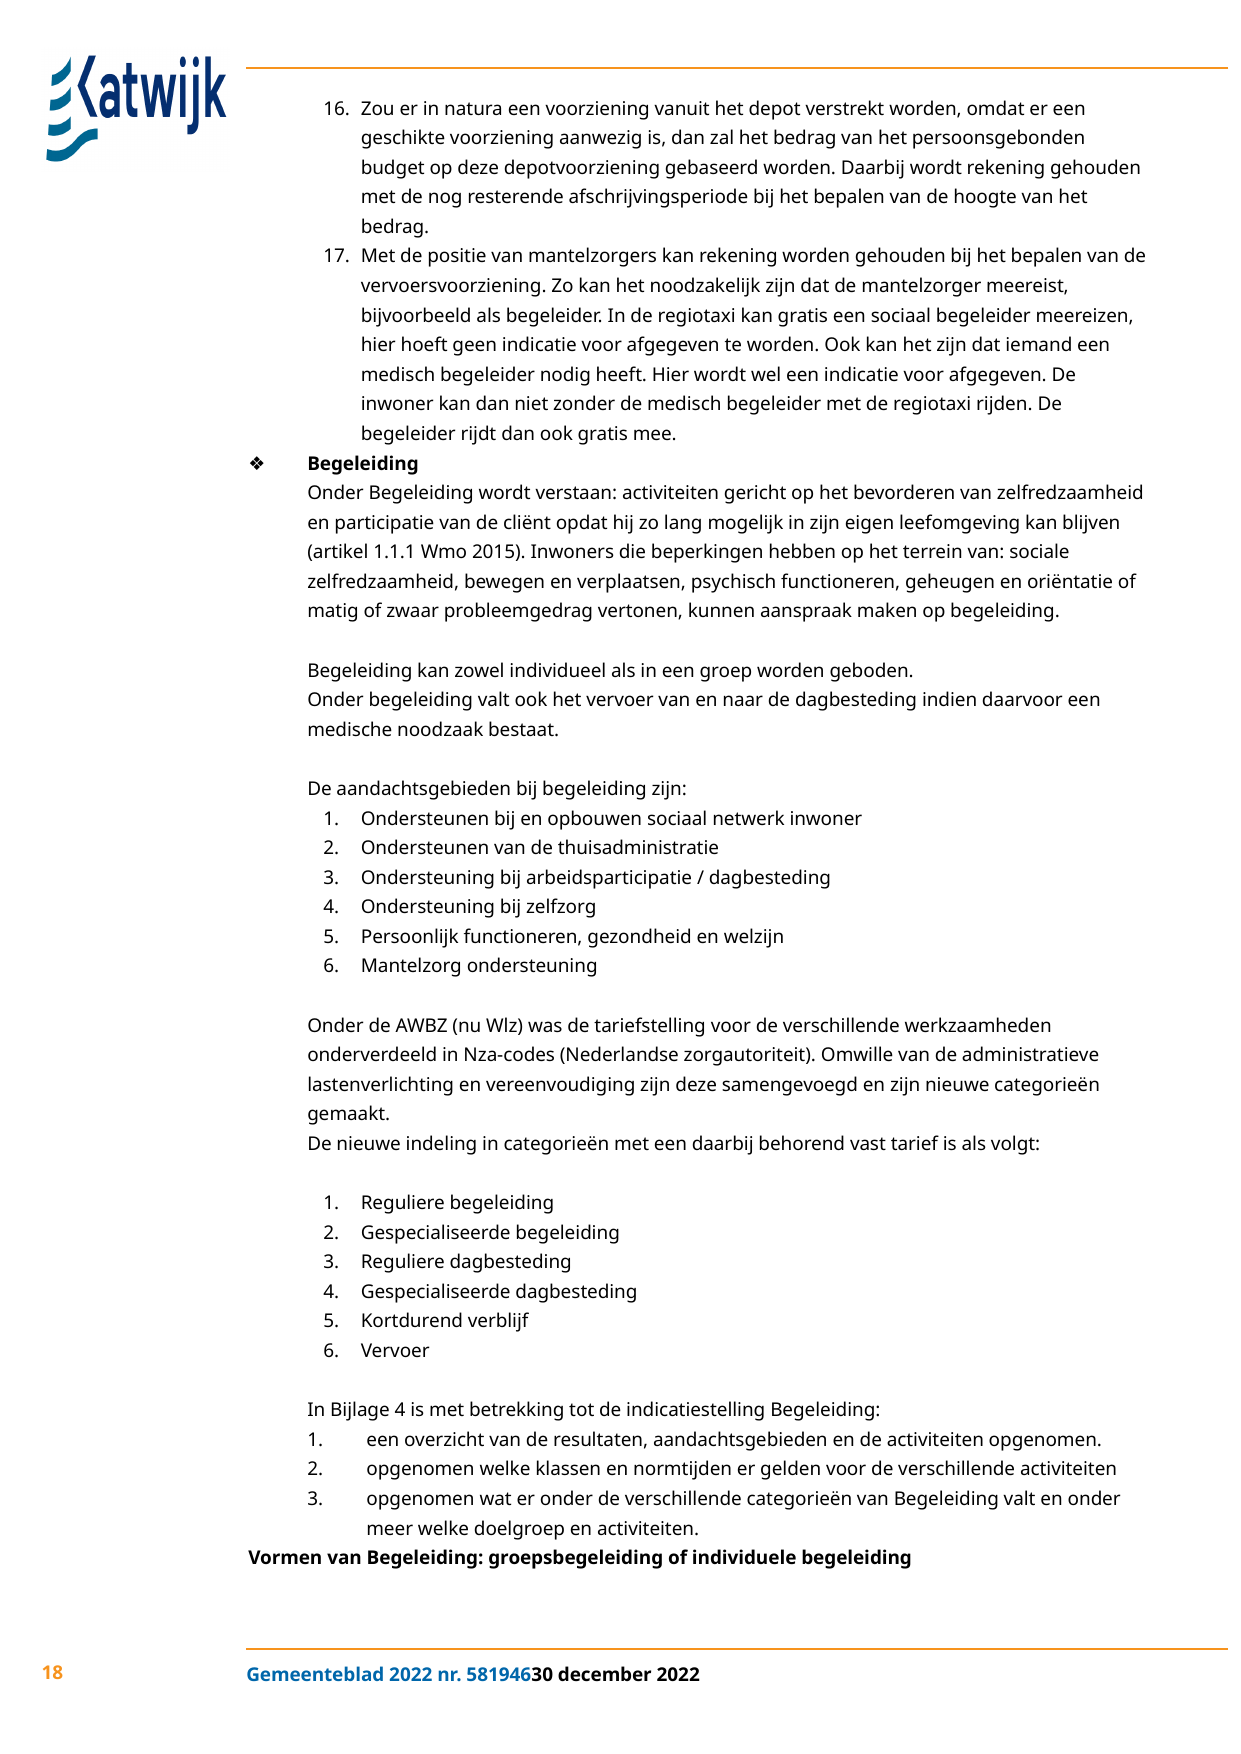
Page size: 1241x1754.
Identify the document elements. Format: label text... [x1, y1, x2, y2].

list Gespecialiseerde dagbesteding [323, 1278, 1152, 1304]
list Reguliere dagbesteding [323, 1248, 1152, 1274]
list Vervoer [323, 1337, 1152, 1363]
list Onder begeleiding valt ook het vervoer van en naar de dagbesteding indien daarvoor een medische noodzaak bestaat. [248, 686, 1152, 742]
list Mantelzorg ondersteuning [323, 953, 1152, 978]
picture [41, 47, 231, 172]
list Persoonlijk functioneren, gezondheid en welzijn [323, 923, 1152, 949]
list Ondersteuning bij zelfzorg [323, 893, 1152, 919]
list Zou er in natura een voorziening vanuit het depot verstrekt worden, omdat er een geschikte voorziening aanwezig is, dan zal het bedrag van het persoonsgebonden budget op deze depotvoorziening gebaseerd worden. Daarbij wordt rekening gehouden met de nog resterende afschrijvingsperiode bij het bepalen van de hoogte van het bedrag. [323, 95, 1152, 239]
list De nieuwe indeling in categorieën met een daarbij behorend vast tarief is als volgt: [248, 1130, 1152, 1156]
list Gespecialiseerde begeleiding [323, 1219, 1152, 1245]
list De aandachtsgebieden bij begeleiding zijn: [248, 775, 1152, 801]
list Ondersteunen bij en opbouwen sociaal netwerk inwoner [323, 805, 1152, 831]
list een overzicht van de resultaten, aandachtsgebieden en de activiteiten opgenomen. [307, 1426, 1152, 1452]
list In Bijlage 4 is met betrekking tot de indicatiestelling Begeleiding: [248, 1396, 1152, 1422]
list Begeleiding kan zowel individueel als in een groep worden geboden. [248, 657, 1152, 683]
list Reguliere begeleiding [323, 1189, 1152, 1215]
list Kortdurend verblijf [323, 1308, 1152, 1333]
list opgenomen welke klassen en normtijden er gelden voor de verschillende activiteiten [307, 1456, 1152, 1481]
list Begeleiding [248, 450, 1152, 476]
text Vormen van Begeleiding: groepsbegeleiding of individuele begeleiding [248, 1544, 1152, 1570]
list Onder Begeleiding wordt verstaan: activiteiten gericht op het bevorderen van zelfredzaamheid en participatie van de cliënt opdat hij zo lang mogelijk in zijn eigen leefomgeving kan blijven (artikel 1.1.1 Wmo 2015). Inwoners die beperkingen hebben op het terrein van: sociale zelfredzaamheid, bewegen en verplaatsen, psychisch functioneren, geheugen en oriëntatie of matig of zwaar probleemgedrag vertonen, kunnen aanspraak maken op begeleiding. [248, 479, 1152, 623]
list Onder de AWBZ (nu Wlz) was de tariefstelling voor de verschillende werkzaamheden onderverdeeld in Nza-codes (Nederlandse zorgautoriteit). Omwille van de administratieve lastenverlichting en vereenvoudiging zijn deze samengevoegd en zijn nieuwe categorieën gemaakt. [248, 1012, 1152, 1126]
list opgenomen wat er onder de verschillende categorieën van Begeleiding valt en onder meer welke doelgroep en activiteiten. [307, 1485, 1152, 1541]
list Ondersteunen van de thuisadministratie [323, 834, 1152, 860]
list Ondersteuning bij arbeidsparticipatie / dagbesteding [323, 864, 1152, 890]
list Met de positie van mantelzorgers kan rekening worden gehouden bij het bepalen van de vervoersvoorziening. Zo kan het noodzakelijk zijn dat de mantelzorger meereist, bijvoorbeeld als begeleider. In de regiotaxi kan gratis een sociaal begeleider meereizen, hier hoeft geen indicatie voor afgegeven te worden. Ook kan het zijn dat iemand een medisch begeleider nodig heeft. Hier wordt wel een indicatie voor afgegeven. De inwoner kan dan niet zonder de medisch begeleider met de regiotaxi rijden. De begeleider rijdt dan ook gratis mee. [323, 243, 1152, 446]
